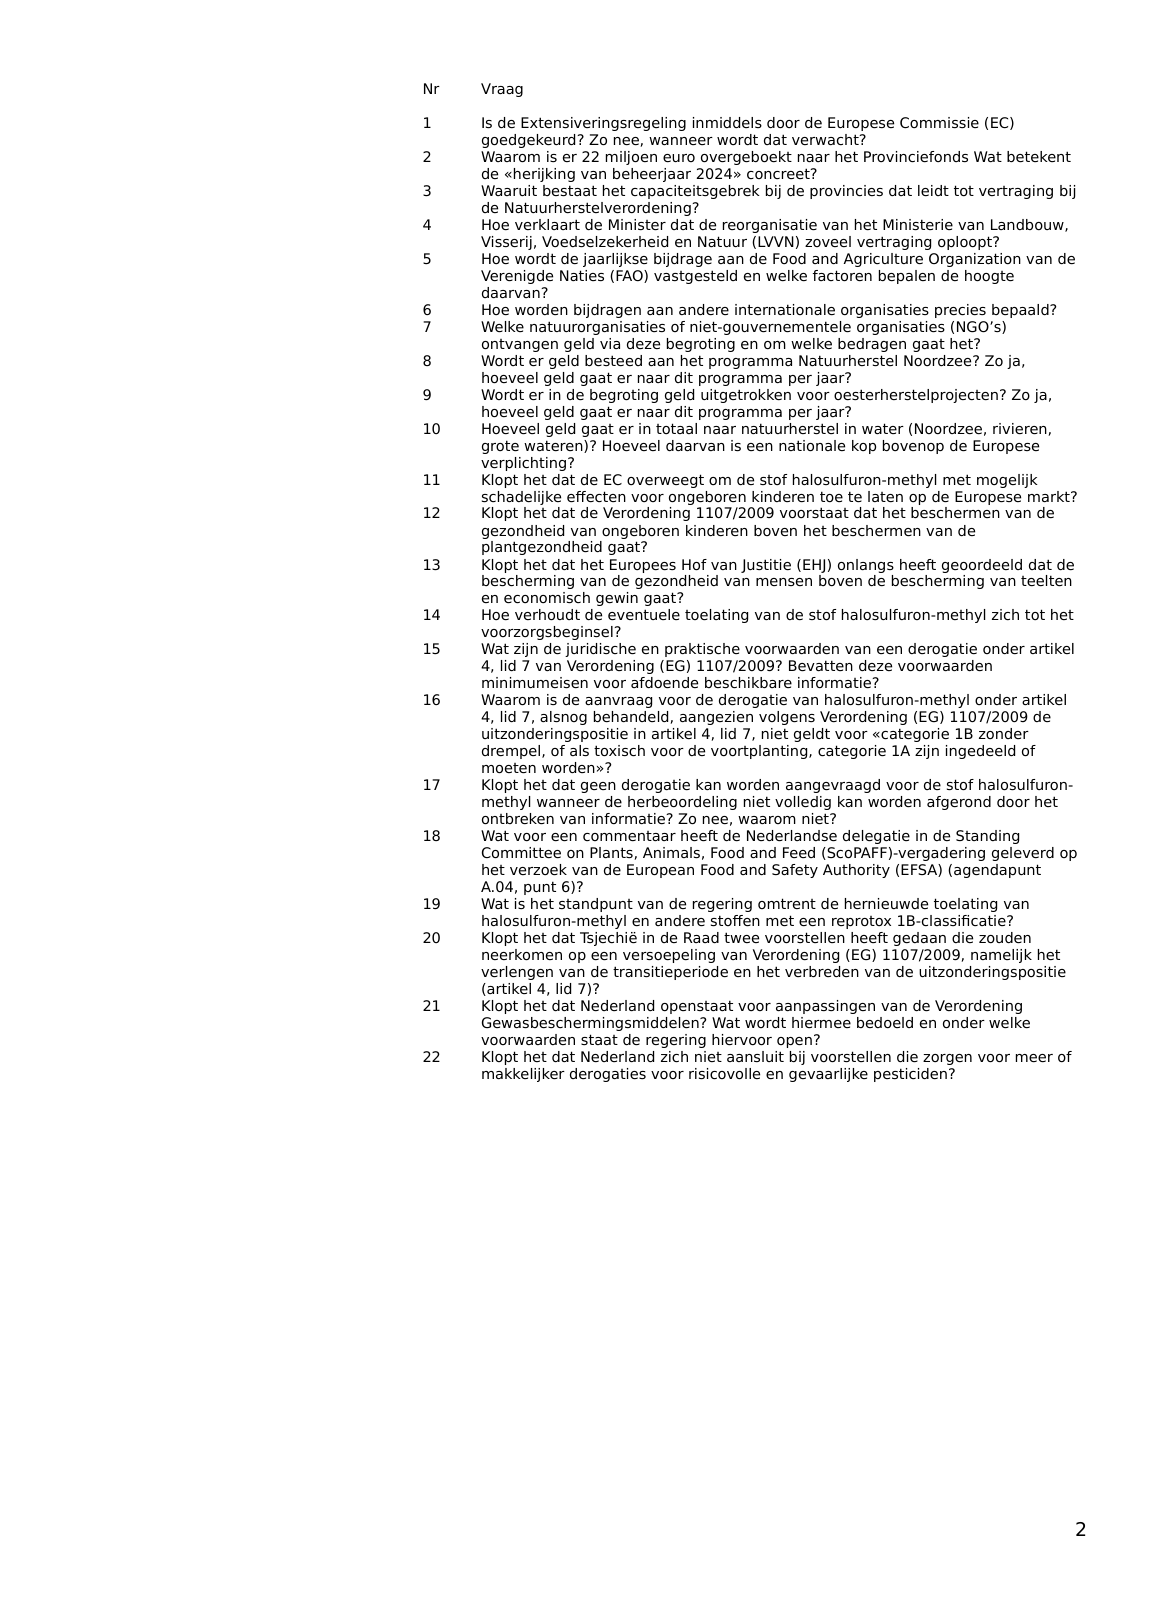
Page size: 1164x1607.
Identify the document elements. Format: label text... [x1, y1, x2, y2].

table_cell Waarom is de aanvraag voor de derogatie van halosulfuron-methyl onder artikel 4, lid 7, alsnog behandeld, aangezien volgens Verordening (EG) 1107/2009 de uitzonderingspositie in artikel 4, lid 7, niet geldt voor «categorie 1B zonder drempel, of als toxisch voor de voortplanting, categorie 1A zijn ingedeeld of moeten worden»? [475, 692, 1087, 777]
table_cell 16 [422, 692, 475, 777]
table_cell Wordt er in de begroting geld uitgetrokken voor oesterherstelprojecten? Zo ja, hoeveel geld gaat er naar dit programma per jaar? [475, 387, 1087, 421]
table_cell Hoe wordt de jaarlijkse bijdrage aan de Food and Agriculture Organization van de Verenigde Naties (FAO) vastgesteld en welke factoren bepalen de hoogte daarvan? [475, 251, 1087, 302]
table_cell 13 [422, 556, 475, 607]
table_cell 21 [422, 998, 475, 1049]
table_cell 12 [422, 505, 475, 556]
table_cell Waaruit bestaat het capaciteitsgebrek bij de provincies dat leidt tot vertraging bij de Natuurherstelverordening? [475, 183, 1087, 217]
table_cell 3 [422, 183, 475, 217]
table_cell Klopt het dat Nederland openstaat voor aanpassingen van de Verordening Gewasbeschermingsmiddelen? Wat wordt hiermee bedoeld en onder welke voorwaarden staat de regering hiervoor open? [475, 998, 1087, 1049]
table_cell Hoe verklaart de Minister dat de reorganisatie van het Ministerie van Landbouw, Visserij, Voedselzekerheid en Natuur (LVVN) zoveel vertraging oploopt? [475, 217, 1087, 251]
table_cell Wordt er geld besteed aan het programma Natuurherstel Noordzee? Zo ja, hoeveel geld gaat er naar dit programma per jaar? [475, 353, 1087, 387]
table_cell 19 [422, 896, 475, 930]
table_cell Klopt het dat Nederland zich niet aansluit bij voorstellen die zorgen voor meer of makkelijker derogaties voor risicovolle en gevaarlijke pesticiden? [475, 1049, 1087, 1083]
table_cell 8 [422, 353, 475, 387]
table_cell 15 [422, 641, 475, 692]
table_cell Hoeveel geld gaat er in totaal naar natuurherstel in water (Noordzee, rivieren, grote wateren)? Hoeveel daarvan is een nationale kop bovenop de Europese verplichting? [475, 421, 1087, 471]
table_cell Wat voor een commentaar heeft de Nederlandse delegatie in de Standing Committee on Plants, Animals, Food and Feed (ScoPAFF)-vergadering geleverd op het verzoek van de European Food and Safety Authority (EFSA) (agendapunt A.04, punt 6)? [475, 828, 1087, 896]
table_header Nr [422, 81, 475, 98]
table_cell Waarom is er 22 miljoen euro overgeboekt naar het Provinciefonds Wat betekent de «herijking van beheerjaar 2024» concreet? [475, 149, 1087, 183]
table_cell Wat zijn de juridische en praktische voorwaarden van een derogatie onder artikel 4, lid 7 van Verordening (EG) 1107/2009? Bevatten deze voorwaarden minimumeisen voor afdoende beschikbare informatie? [475, 641, 1087, 692]
table_cell Klopt het dat de Verordening 1107/2009 voorstaat dat het beschermen van de gezondheid van ongeboren kinderen boven het beschermen van de plantgezondheid gaat? [475, 505, 1087, 556]
table_cell 5 [422, 251, 475, 302]
table_cell [475, 98, 1087, 115]
table_cell 6 [422, 302, 475, 319]
table_cell 1 [422, 115, 475, 149]
table_cell 18 [422, 828, 475, 896]
table_cell 20 [422, 930, 475, 998]
table_cell 11 [422, 471, 475, 505]
table_cell 2 [422, 149, 475, 183]
table_cell 22 [422, 1049, 475, 1083]
table_cell Is de Extensiveringsregeling inmiddels door de Europese Commissie (EC) goedgekeurd? Zo nee, wanneer wordt dat verwacht? [475, 115, 1087, 149]
table_cell Welke natuurorganisaties of niet-gouvernementele organisaties (NGO’s) ontvangen geld via deze begroting en om welke bedragen gaat het? [475, 319, 1087, 353]
table_cell Klopt het dat Tsjechië in de Raad twee voorstellen heeft gedaan die zouden neerkomen op een versoepeling van Verordening (EG) 1107/2009, namelijk het verlengen van de transitieperiode en het verbreden van de uitzonderingspositie (artikel 4, lid 7)? [475, 930, 1087, 998]
table_cell Klopt het dat de EC overweegt om de stof halosulfuron-methyl met mogelijk schadelijke effecten voor ongeboren kinderen toe te laten op de Europese markt? [475, 471, 1087, 505]
table_cell Klopt het dat het Europees Hof van Justitie (EHJ) onlangs heeft geoordeeld dat de bescherming van de gezondheid van mensen boven de bescherming van teelten en economisch gewin gaat? [475, 556, 1087, 607]
table_cell 10 [422, 421, 475, 471]
table_cell Wat is het standpunt van de regering omtrent de hernieuwde toelating van halosulfuron-methyl en andere stoffen met een reprotox 1B-classificatie? [475, 896, 1087, 930]
table_cell 7 [422, 319, 475, 353]
table_header Vraag [475, 81, 1087, 98]
table_cell 9 [422, 387, 475, 421]
table_cell Klopt het dat geen derogatie kan worden aangevraagd voor de stof halosulfuron-methyl wanneer de herbeoordeling niet volledig kan worden afgerond door het ontbreken van informatie? Zo nee, waarom niet? [475, 777, 1087, 828]
table_cell 4 [422, 217, 475, 251]
table_cell Hoe verhoudt de eventuele toelating van de stof halosulfuron-methyl zich tot het voorzorgsbeginsel? [475, 607, 1087, 641]
table_cell 17 [422, 777, 475, 828]
table_cell Hoe worden bijdragen aan andere internationale organisaties precies bepaald? [475, 302, 1087, 319]
table_cell 14 [422, 607, 475, 641]
table_cell [422, 98, 475, 115]
